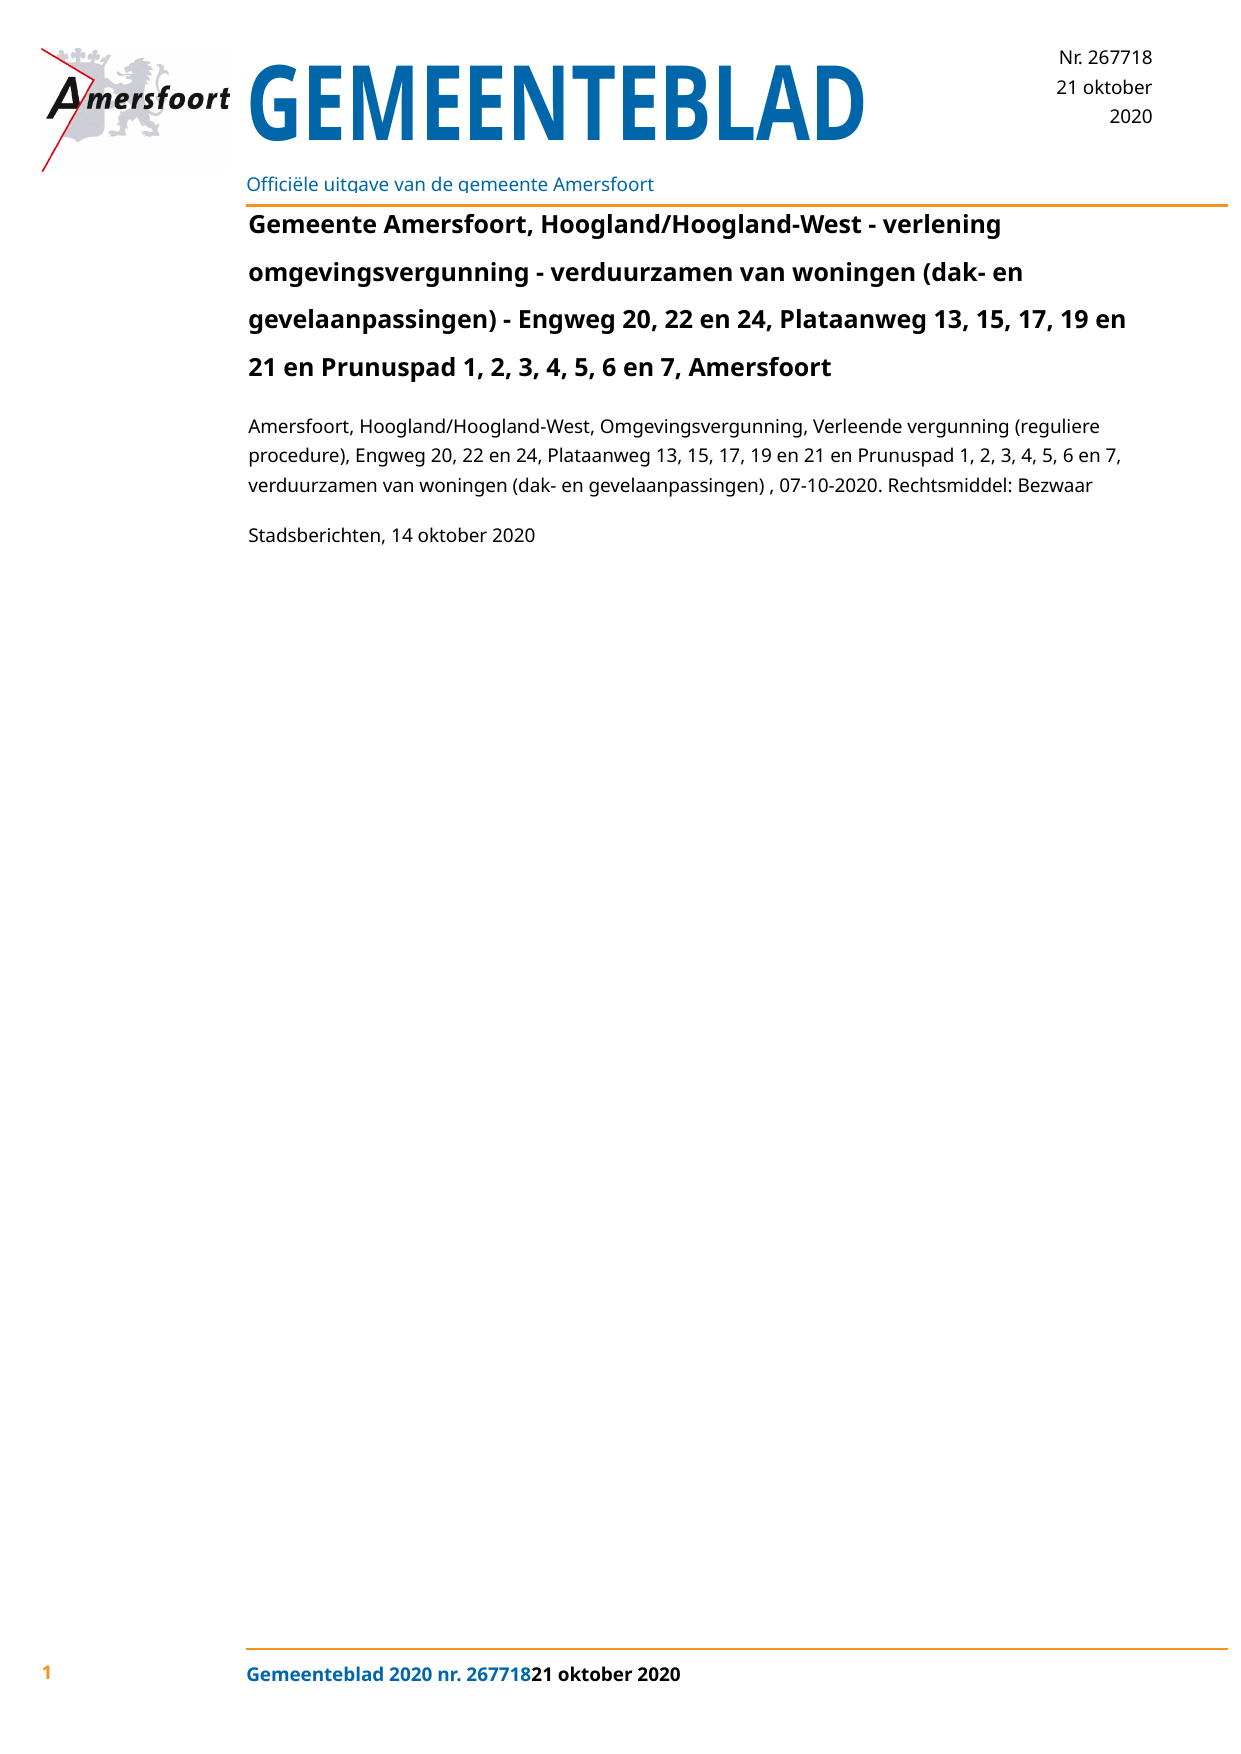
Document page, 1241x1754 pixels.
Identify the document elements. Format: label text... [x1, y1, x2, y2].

text Amersfoort, Hoogland/Hoogland-West, Omgevingsvergunning, Verleende vergunning (reguliere procedure), Engweg 20, 22 en 24, Plataanweg 13, 15, 17, 19 en 21 en Prunuspad 1, 2, 3, 4, 5, 6 en 7, verduurzamen van woningen (dak- en gevelaanpassingen) , 07-10-2020. Rechtsmiddel: Bezwaar [248, 413, 1152, 498]
picture [41, 47, 231, 172]
text Stadsberichten, 14 oktober 2020 [248, 523, 1152, 548]
text Gemeente Amersfoort, Hoogland/Hoogland-West - verlening omgevingsvergunning - verduurzamen van woningen (dak- en gevelaanpassingen) - Engweg 20, 22 en 24, Plataanweg 13, 15, 17, 19 en 21 en Prunuspad 1, 2, 3, 4, 5, 6 en 7, Amersfoort [248, 207, 1152, 384]
